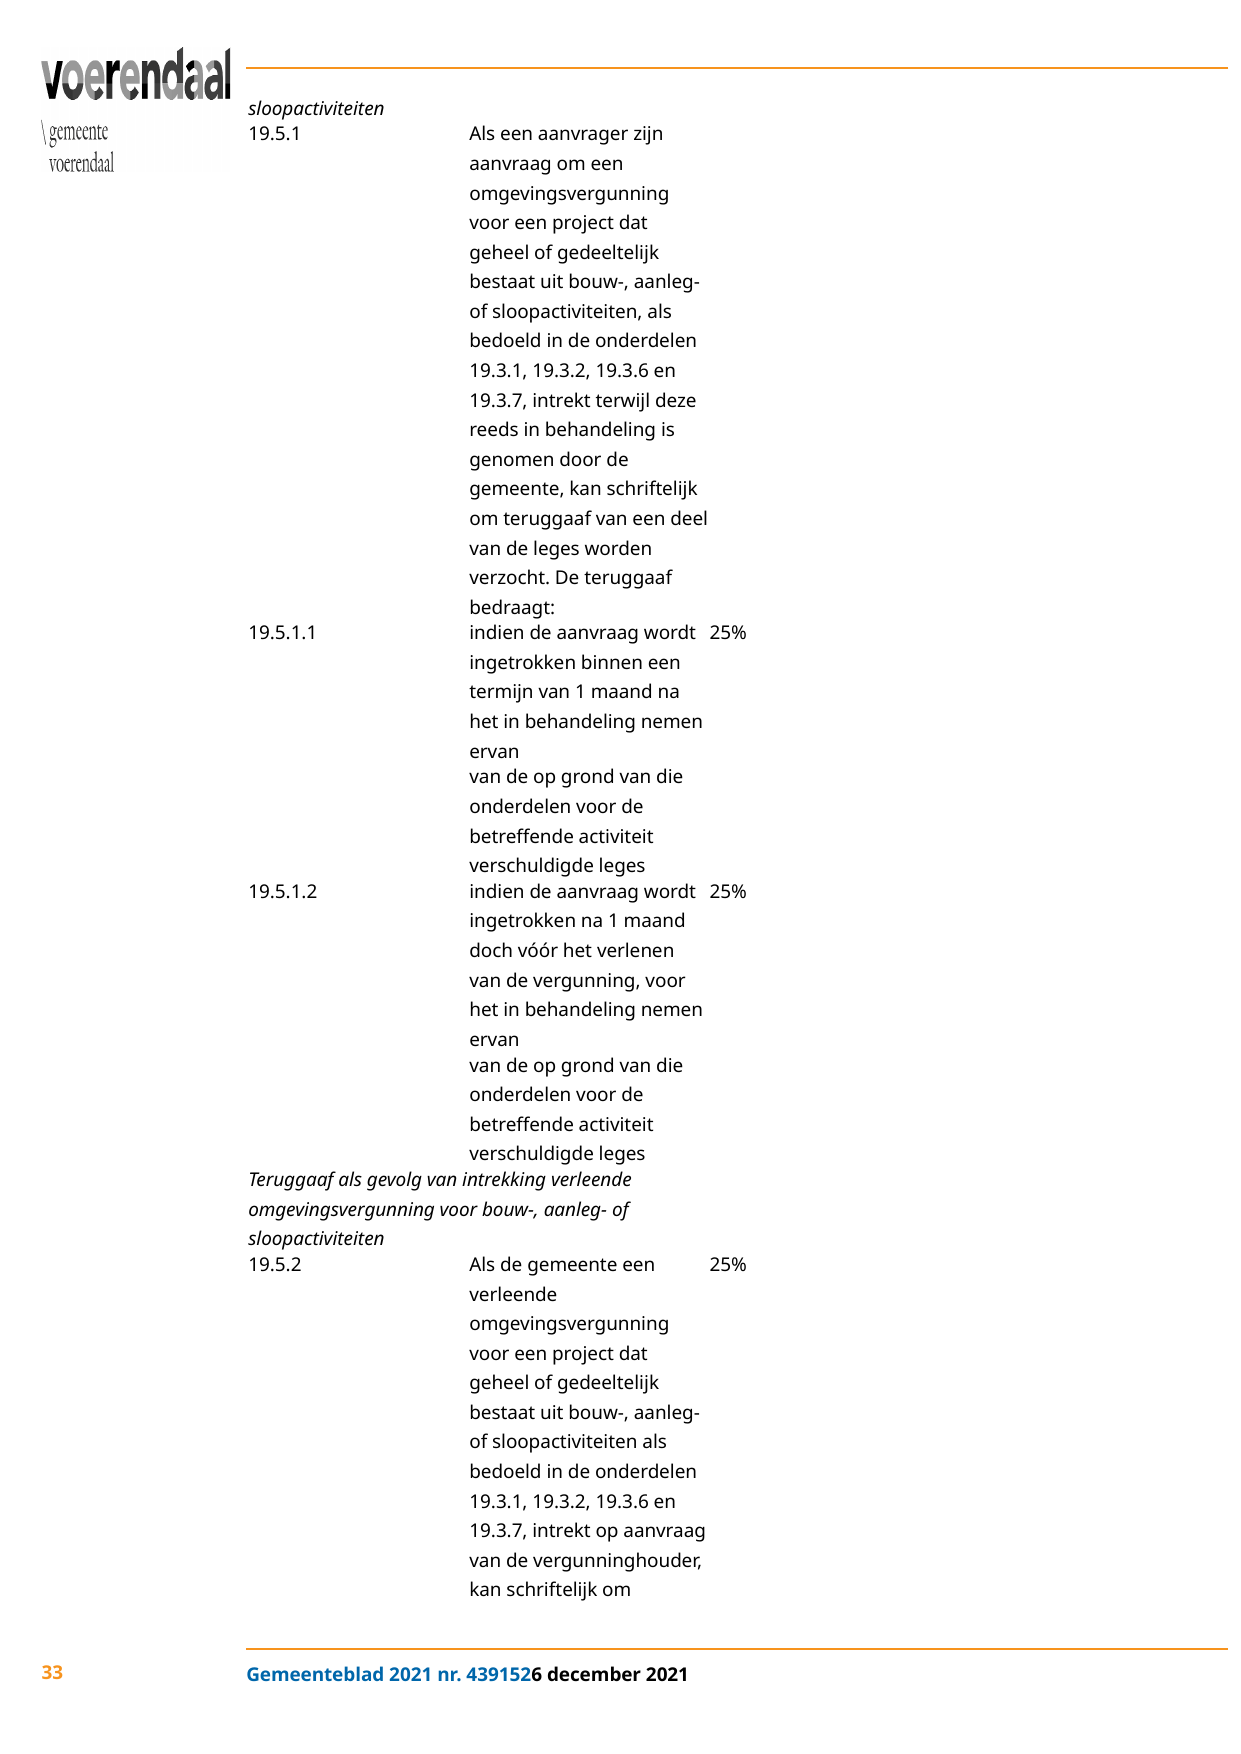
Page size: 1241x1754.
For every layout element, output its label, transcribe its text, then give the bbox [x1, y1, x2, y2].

table_cell [248, 1052, 469, 1166]
table_cell Als de gemeente een verleende omgevingsvergunning voor een project dat geheel of gedeeltelijk bestaat uit bouw-, aanleg- of sloopactiviteiten als bedoeld in de onderdelen 19.3.1, 19.3.2, 19.3.6 en 19.3.7, intrekt op aanvraag van de vergunninghouder, kan schriftelijk om [469, 1251, 709, 1602]
table_cell sloopactiviteiten [248, 95, 709, 121]
table_cell 19.5.1.1 [248, 620, 469, 764]
table_cell van de op grond van die onderdelen voor de betreffende activiteit verschuldigde leges [469, 764, 709, 878]
table_cell Teruggaaf als gevolg van intrekking verleende omgevingsvergunning voor bouw-, aanleg- of sloopactiviteiten [248, 1166, 709, 1251]
picture [41, 47, 231, 172]
table_cell van de op grond van die onderdelen voor de betreffende activiteit verschuldigde leges [469, 1052, 709, 1166]
table_cell 25% [709, 620, 931, 764]
table_cell [248, 764, 469, 878]
table_cell 25% [709, 878, 931, 1052]
table_cell indien de aanvraag wordt ingetrokken na 1 maand doch vóór het verlenen van de vergunning, voor het in behandeling nemen ervan [469, 878, 709, 1052]
table_cell 19.5.2 [248, 1251, 469, 1602]
table_cell [709, 1052, 931, 1166]
table_cell [709, 764, 931, 878]
table_cell indien de aanvraag wordt ingetrokken binnen een termijn van 1 maand na het in behandeling nemen ervan [469, 620, 709, 764]
table_cell Als een aanvrager zijn aanvraag om een omgevingsvergunning voor een project dat geheel of gedeeltelijk bestaat uit bouw-, aanleg- of sloopactiviteiten, als bedoeld in de onderdelen 19.3.1, 19.3.2, 19.3.6 en 19.3.7, intrekt terwijl deze reeds in behandeling is genomen door de gemeente, kan schriftelijk om teruggaaf van een deel van de leges worden verzocht. De teruggaaf bedraagt: [469, 121, 709, 619]
table_cell 19.5.1 [248, 121, 469, 619]
table_cell [709, 1166, 931, 1251]
table_cell [709, 121, 931, 619]
table_cell 19.5.1.2 [248, 878, 469, 1052]
table_cell 25% [709, 1251, 931, 1602]
table_cell [709, 95, 931, 121]
